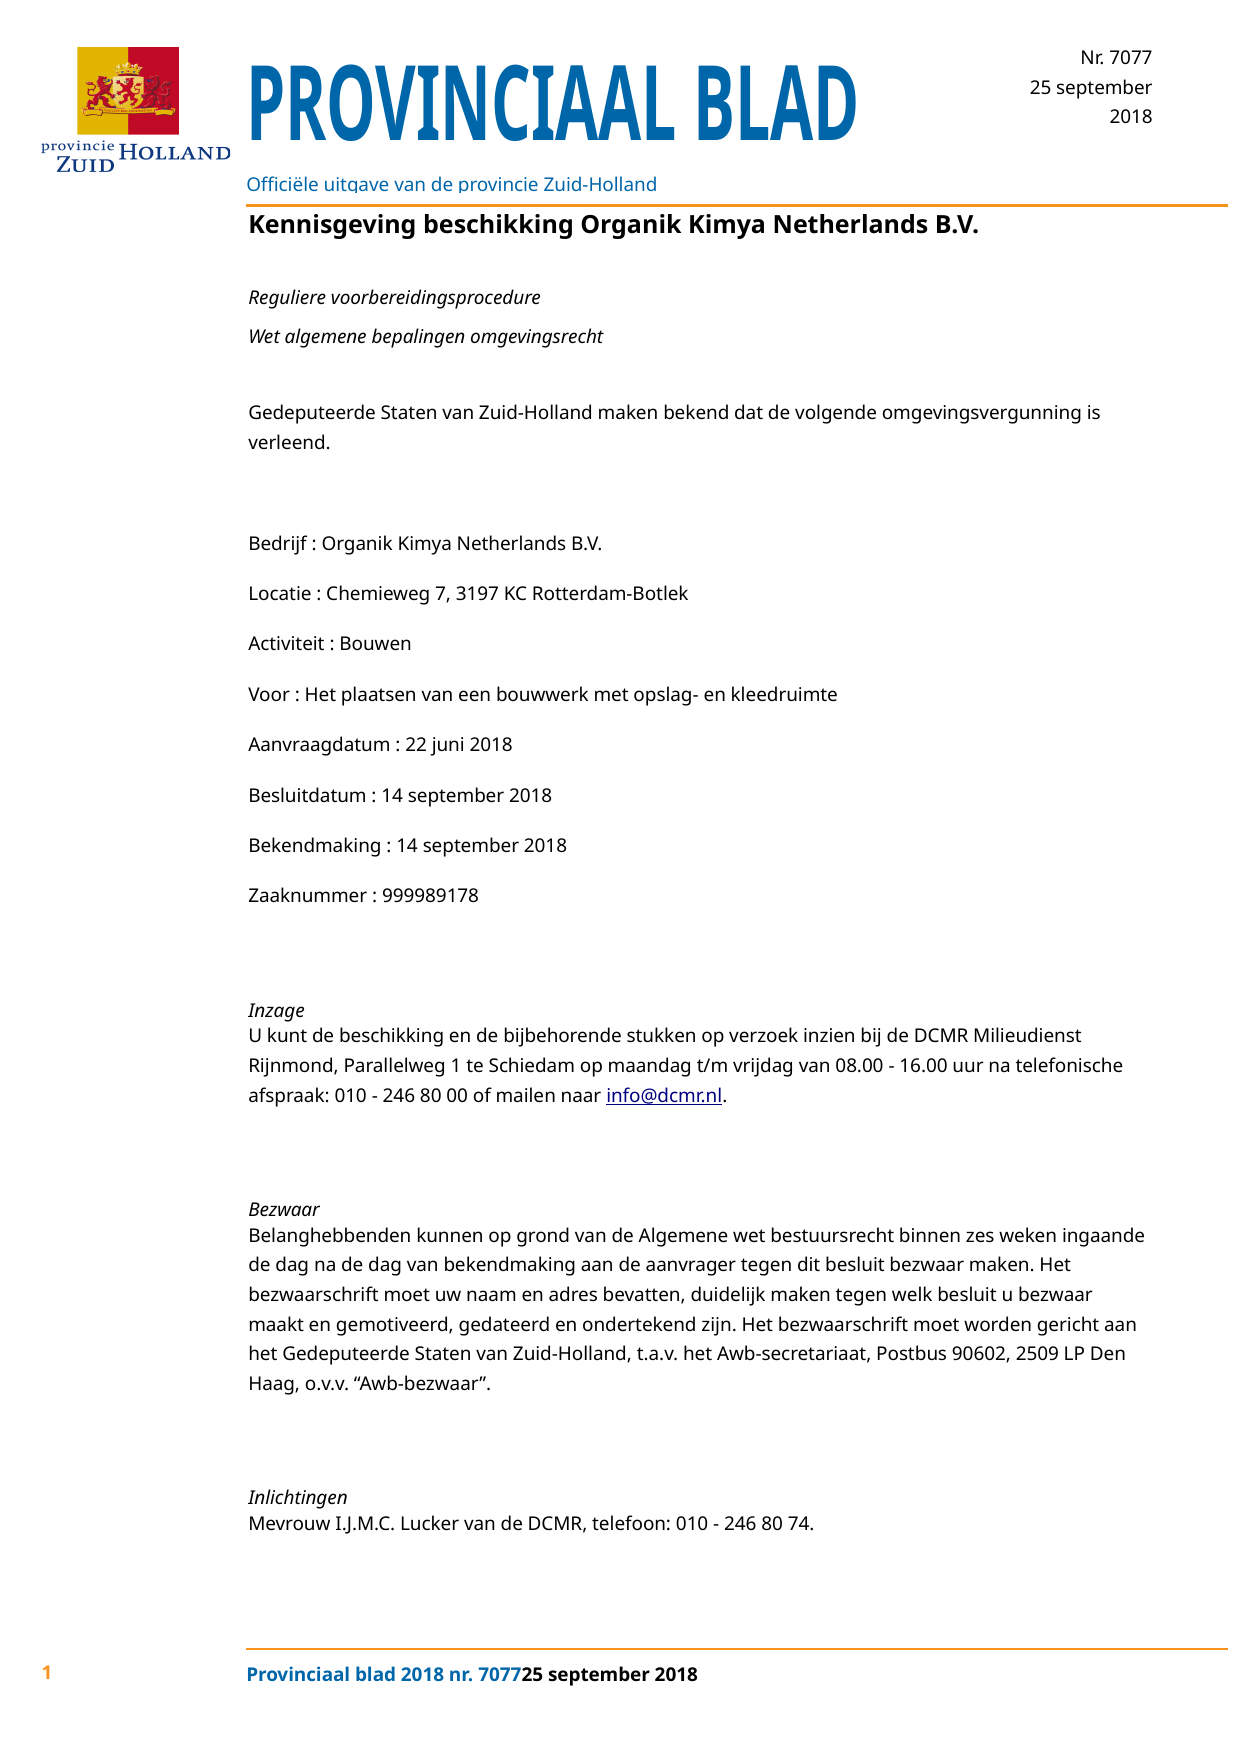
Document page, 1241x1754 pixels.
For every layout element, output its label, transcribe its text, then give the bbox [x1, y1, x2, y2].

text Zaaknummer : 999989178 [248, 883, 1152, 908]
text Wet algemene bepalingen omgevingsrecht [248, 323, 1152, 349]
text Aanvraagdatum : 22 juni 2018 [248, 731, 1152, 757]
text U kunt de beschikking en de bijbehorende stukken op verzoek inzien bij de DCMR Milieudienst Rijnmond, Parallelweg 1 te Schiedam op maandag t/m vrijdag van 08.00 - 16.00 uur na telefonische afspraak: 010 - 246 80 00 of mailen naar info@dcmr.nl. [248, 1023, 1152, 1108]
text Voor : Het plaatsen van een bouwwerk met opslag- en kleedruimte [248, 681, 1152, 707]
text Bekendmaking : 14 september 2018 [248, 832, 1152, 858]
text Bedrijf : Organik Kimya Netherlands B.V. [248, 530, 1152, 555]
text Besluitdatum : 14 september 2018 [248, 782, 1152, 807]
text Bezwaar [248, 1196, 1152, 1222]
text Mevrouw I.J.M.C. Lucker van de DCMR, telefoon: 010 - 246 80 74. [248, 1510, 1152, 1536]
text Reguliere voorbereidingsprocedure [248, 284, 1152, 309]
text Inzage [248, 997, 1152, 1023]
picture [41, 47, 231, 172]
text Activiteit : Bouwen [248, 631, 1152, 656]
text Inlichtingen [248, 1484, 1152, 1510]
text Belanghebbenden kunnen op grond van de Algemene wet bestuursrecht binnen zes weken ingaande de dag na de dag van bekendmaking aan de aanvrager tegen dit besluit bezwaar maken. Het bezwaarschrift moet uw naam en adres bevatten, duidelijk maken tegen welk besluit u bezwaar maakt en gemotiveerd, gedateerd en ondertekend zijn. Het bezwaarschrift moet worden gericht aan het Gedeputeerde Staten van Zuid-Holland, t.a.v. het Awb-secretariaat, Postbus 90602, 2509 LP Den Haag, o.v.v. “Awb-bezwaar”. [248, 1222, 1152, 1396]
text Locatie : Chemieweg 7, 3197 KC Rotterdam-Botlek [248, 580, 1152, 606]
text Kennisgeving beschikking Organik Kimya Netherlands B.V. [248, 207, 1152, 241]
text Gedeputeerde Staten van Zuid-Holland maken bekend dat de volgende omgevingsvergunning is verleend. [248, 399, 1152, 454]
